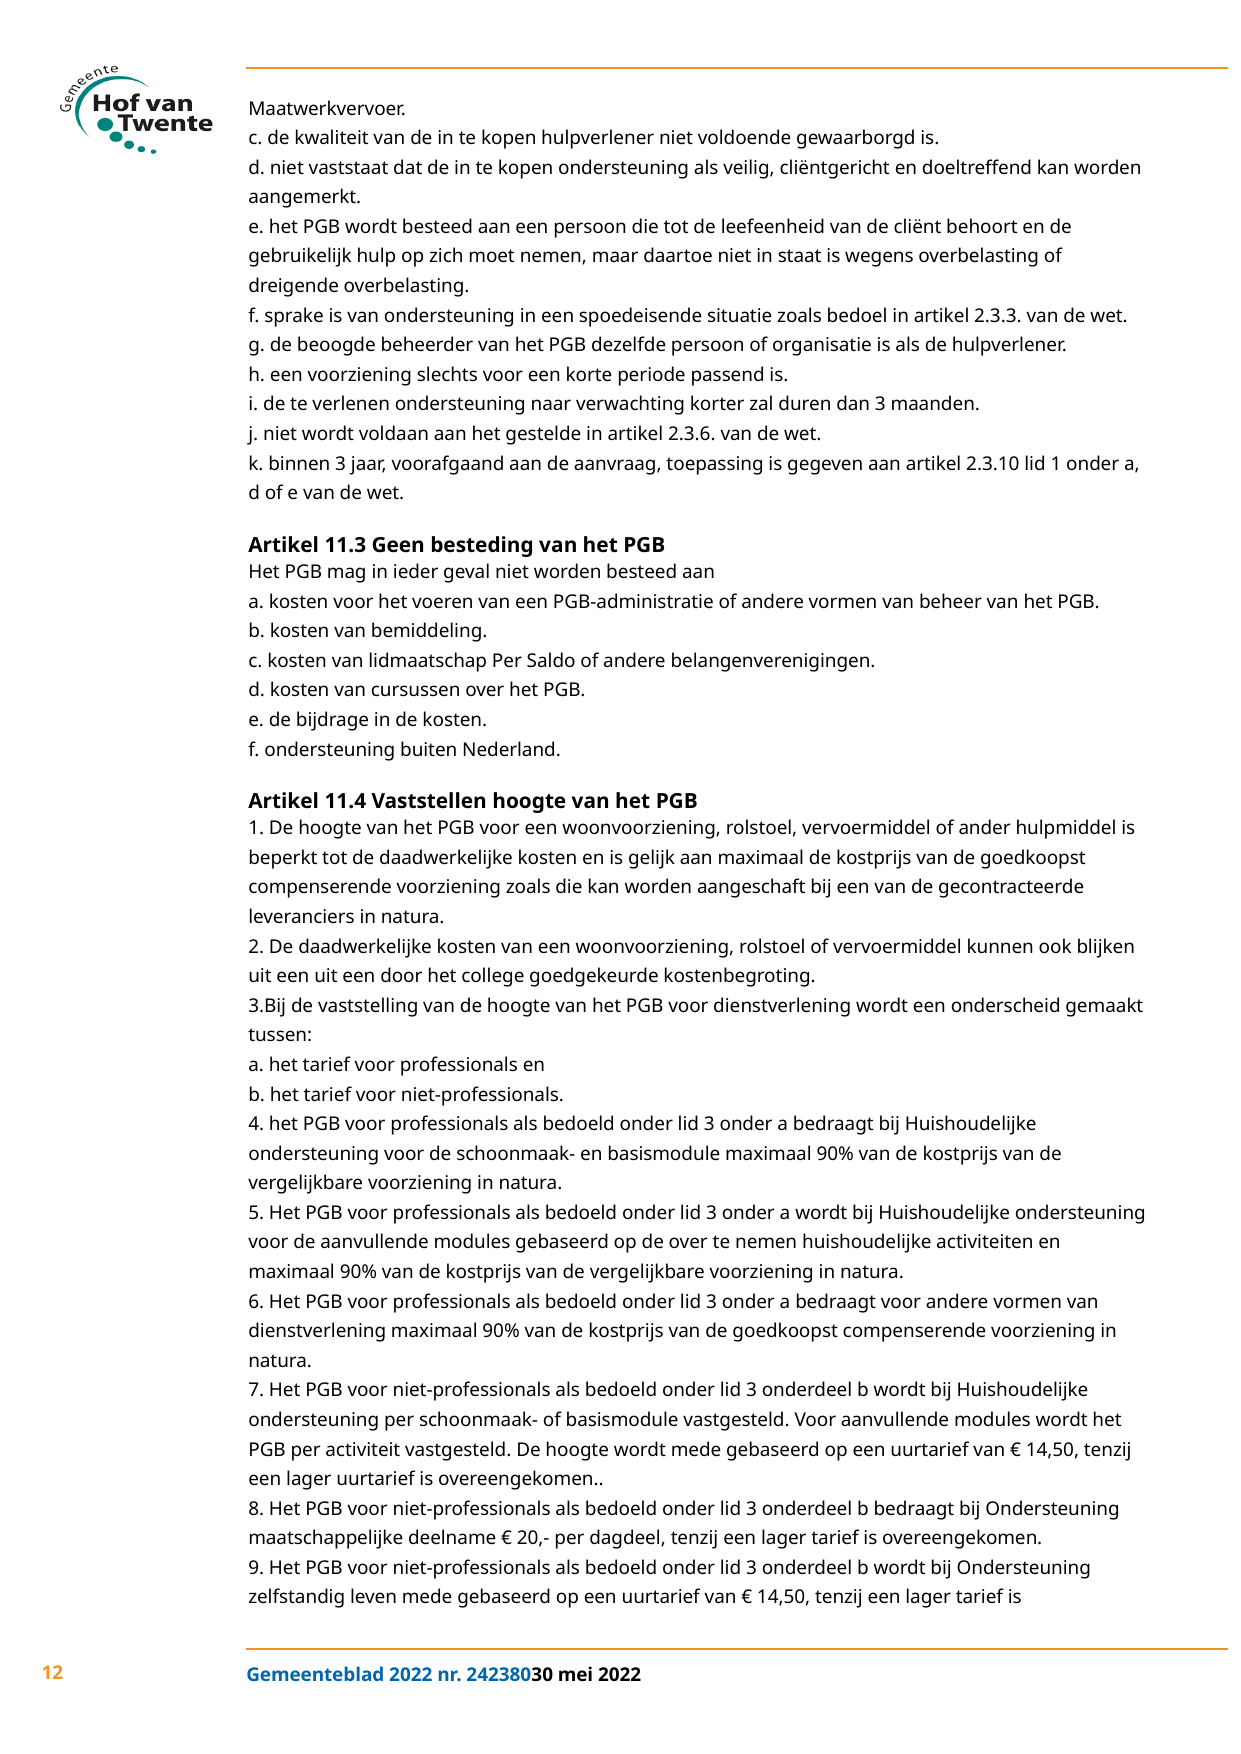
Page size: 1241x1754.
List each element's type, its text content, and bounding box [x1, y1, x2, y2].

text h. een voorziening slechts voor een korte periode passend is. [248, 361, 1152, 387]
text 9. Het PGB voor niet-professionals als bedoeld onder lid 3 onderdeel b wordt bij Ondersteuning zelfstandig leven mede gebaseerd op een uurtarief van € 14,50, tenzij een lager tarief is [248, 1554, 1152, 1609]
text d. niet vaststaat dat de in te kopen ondersteuning als veilig, cliëntgericht en doeltreffend kan worden aangemerkt. [248, 154, 1152, 209]
text f. ondersteuning buiten Nederland. [248, 736, 1152, 761]
text j. niet wordt voldaan aan het gestelde in artikel 2.3.6. van de wet. [248, 420, 1152, 446]
text 6. Het PGB voor professionals als bedoeld onder lid 3 onder a bedraagt voor andere vormen van dienstverlening maximaal 90% van de kostprijs van de goedkoopst compenserende voorziening in natura. [248, 1288, 1152, 1373]
text 3.Bij de vaststelling van de hoogte van het PGB voor dienstverlening wordt een onderscheid gemaakt tussen: [248, 992, 1152, 1047]
text Artikel 11.3 Geen besteding van het PGB [248, 530, 1152, 558]
text e. het PGB wordt besteed aan een persoon die tot de leefeenheid van de cliënt behoort en de gebruikelijk hulp op zich moet nemen, maar daartoe niet in staat is wegens overbelasting of dreigende overbelasting. [248, 213, 1152, 298]
text Maatwerkvervoer. [248, 95, 1152, 121]
text 5. Het PGB voor professionals als bedoeld onder lid 3 onder a wordt bij Huishoudelijke ondersteuning voor de aanvullende modules gebaseerd op de over te nemen huishoudelijke activiteiten en maximaal 90% van de kostprijs van de vergelijkbare voorziening in natura. [248, 1199, 1152, 1284]
text b. het tarief voor niet-professionals. [248, 1081, 1152, 1107]
text 4. het PGB voor professionals als bedoeld onder lid 3 onder a bedraagt bij Huishoudelijke ondersteuning voor de schoonmaak- en basismodule maximaal 90% van de kostprijs van de vergelijkbare voorziening in natura. [248, 1110, 1152, 1195]
text 2. De daadwerkelijke kosten van een woonvoorziening, rolstoel of vervoermiddel kunnen ook blijken uit een uit een door het college goedgekeurde kostenbegroting. [248, 933, 1152, 988]
picture [41, 47, 231, 172]
text 1. De hoogte van het PGB voor een woonvoorziening, rolstoel, vervoermiddel of ander hulpmiddel is beperkt tot de daadwerkelijke kosten en is gelijk aan maximaal de kostprijs van de goedkoopst compenserende voorziening zoals die kan worden aangeschaft bij een van de gecontracteerde leveranciers in natura. [248, 814, 1152, 929]
text a. kosten voor het voeren van een PGB-administratie of andere vormen van beheer van het PGB. [248, 588, 1152, 613]
text 7. Het PGB voor niet-professionals als bedoeld onder lid 3 onderdeel b wordt bij Huishoudelijke ondersteuning per schoonmaak- of basismodule vastgesteld. Voor aanvullende modules wordt het PGB per activiteit vastgesteld. De hoogte wordt mede gebaseerd op een uurtarief van € 14,50, tenzij een lager uurtarief is overeengekomen.. [248, 1377, 1152, 1491]
text i. de te verlenen ondersteuning naar verwachting korter zal duren dan 3 maanden. [248, 391, 1152, 416]
text 8. Het PGB voor niet-professionals als bedoeld onder lid 3 onderdeel b bedraagt bij Ondersteuning maatschappelijke deelname € 20,- per dagdeel, tenzij een lager tarief is overeengekomen. [248, 1495, 1152, 1550]
text e. de bijdrage in de kosten. [248, 706, 1152, 732]
text b. kosten van bemiddeling. [248, 617, 1152, 643]
text a. het tarief voor professionals en [248, 1051, 1152, 1077]
text Artikel 11.4 Vaststellen hoogte van het PGB [248, 786, 1152, 814]
text d. kosten van cursussen over het PGB. [248, 677, 1152, 702]
text Het PGB mag in ieder geval niet worden besteed aan [248, 558, 1152, 584]
text k. binnen 3 jaar, voorafgaand aan de aanvraag, toepassing is gegeven aan artikel 2.3.10 lid 1 onder a, d of e van de wet. [248, 450, 1152, 505]
text c. kosten van lidmaatschap Per Saldo of andere belangenverenigingen. [248, 647, 1152, 673]
text g. de beoogde beheerder van het PGB dezelfde persoon of organisatie is als de hulpverlener. [248, 331, 1152, 357]
text f. sprake is van ondersteuning in een spoedeisende situatie zoals bedoel in artikel 2.3.3. van de wet. [248, 302, 1152, 328]
text c. de kwaliteit van de in te kopen hulpverlener niet voldoende gewaarborgd is. [248, 124, 1152, 150]
